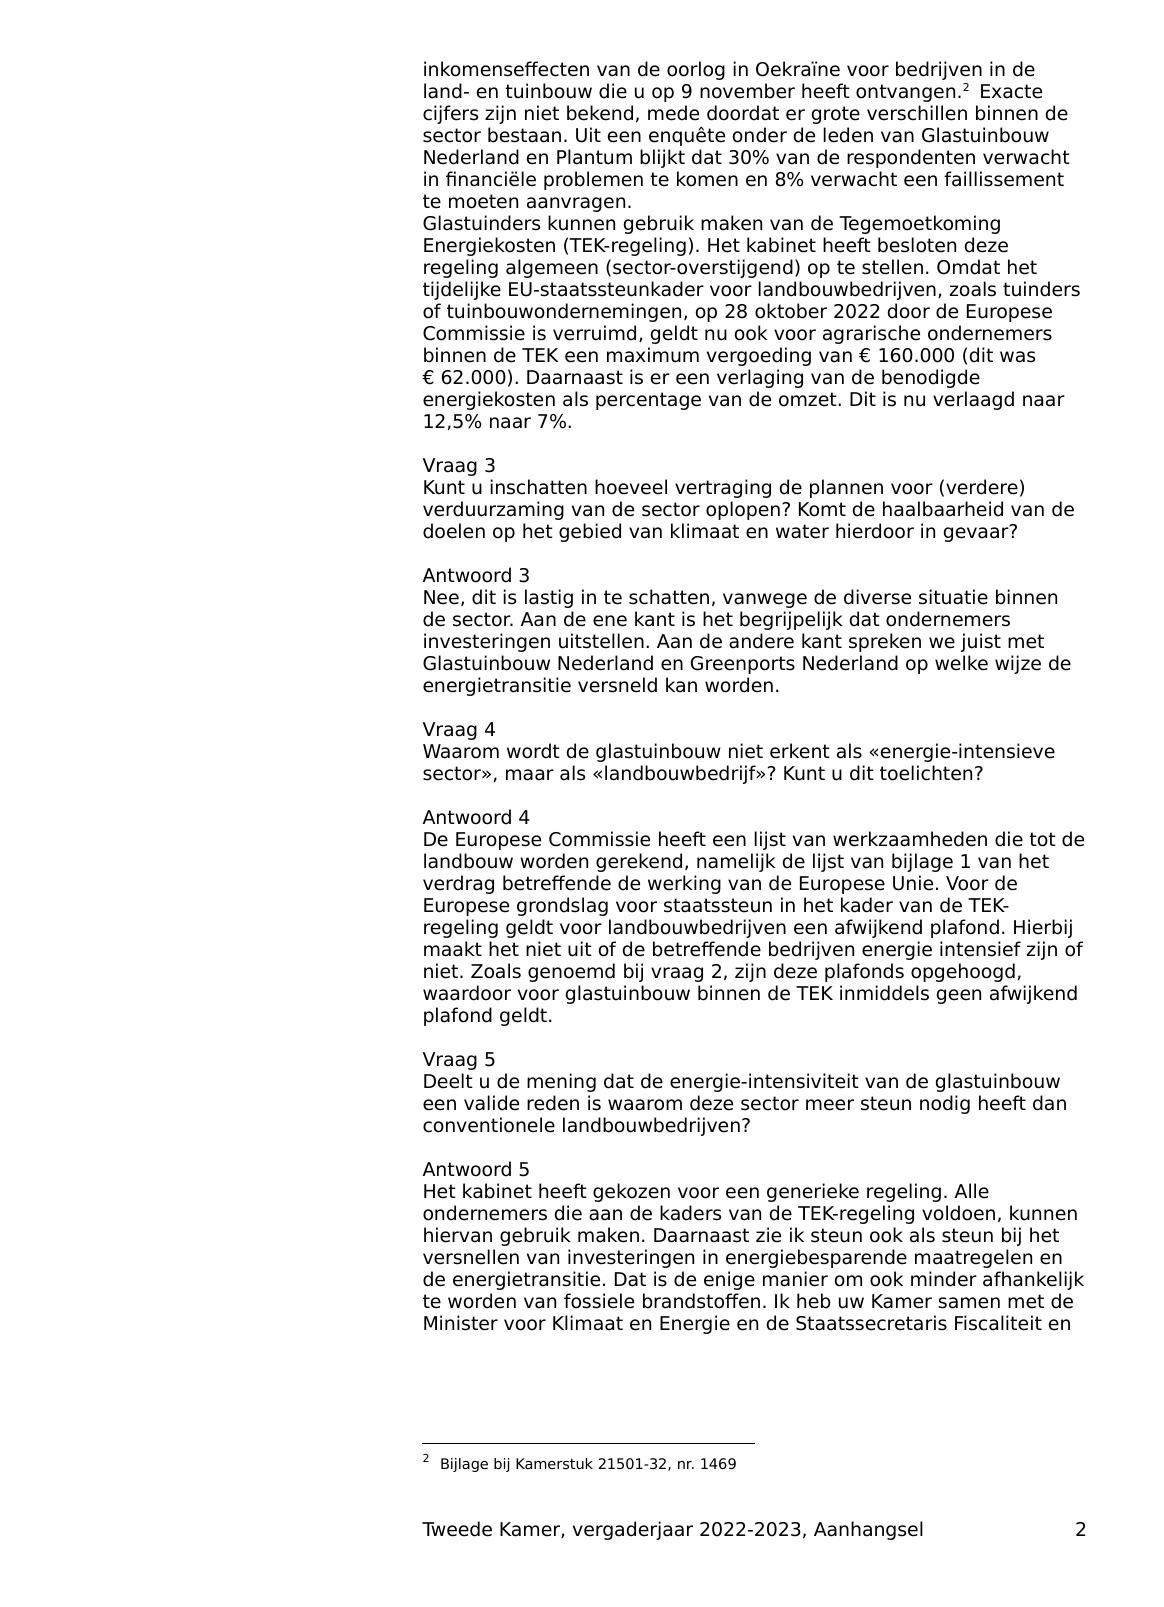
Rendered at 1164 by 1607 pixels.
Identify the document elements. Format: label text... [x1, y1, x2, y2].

text Het kabinet heeft gekozen voor een generieke regeling. Alle ondernemers die aan de kaders van de TEK-regeling voldoen, kunnen hiervan gebruik maken. Daarnaast zie ik steun ook als steun bij het versnellen van investeringen in energiebesparende maatregelen en de energietransitie. Dat is de enige manier om ook minder afhankelijk te worden van fossiele brandstoffen. Ik heb uw Kamer samen met de Minister voor Klimaat en Energie en de Staatssecretaris Fiscaliteit en [422, 1181, 1087, 1335]
text Glastuinders kunnen gebruik maken van de Tegemoetkoming Energiekosten (TEK-regeling). Het kabinet heeft besloten deze regeling algemeen (sector-overstijgend) op te stellen. Omdat het tijdelijke EU-staatssteunkader voor landbouwbedrijven, zoals tuinders of tuinbouwondernemingen, op 28 oktober 2022 door de Europese Commissie is verruimd, geldt nu ook voor agrarische ondernemers binnen de TEK een maximum vergoeding van € 160.000 (dit was € 62.000). Daarnaast is er een verlaging van de benodigde energiekosten als percentage van de omzet. Dit is nu verlaagd naar 12,5% naar 7%. [422, 213, 1087, 433]
text Antwoord 3 [422, 565, 1087, 587]
text inkomenseffecten van de oorlog in Oekraïne voor bedrijven in de land- en tuinbouw die u op 9 november heeft ontvangen. Exacte cijfers zijn niet bekend, mede doordat er grote verschillen binnen de sector bestaan. Uit een enquête onder de leden van Glastuinbouw Nederland en Plantum blijkt dat 30% van de respondenten verwacht in financiële problemen te komen en 8% verwacht een faillissement te moeten aanvragen. [422, 59, 1087, 213]
text Nee, dit is lastig in te schatten, vanwege de diverse situatie binnen de sector. Aan de ene kant is het begrijpelijk dat ondernemers investeringen uitstellen. Aan de andere kant spreken we juist met Glastuinbouw Nederland en Greenports Nederland op welke wijze de energietransitie versneld kan worden. [422, 587, 1087, 697]
text Vraag 4 [422, 719, 1087, 741]
text Deelt u de mening dat de energie-intensiviteit van de glastuinbouw een valide reden is waarom deze sector meer steun nodig heeft dan conventionele landbouwbedrijven? [422, 1071, 1087, 1137]
text Kunt u inschatten hoeveel vertraging de plannen voor (verdere) verduurzaming van de sector oplopen? Komt de haalbaarheid van de doelen op het gebied van klimaat en water hierdoor in gevaar? [422, 477, 1087, 543]
text Waarom wordt de glastuinbouw niet erkent als «energie-intensieve sector», maar als «landbouwbedrijf»? Kunt u dit toelichten? [422, 741, 1087, 785]
text Bijlage bij Kamerstuk 21501-32, nr. 1469 [422, 1452, 1087, 1474]
text Vraag 5 [422, 1049, 1087, 1071]
text Antwoord 4 [422, 807, 1087, 829]
text Vraag 3 [422, 455, 1087, 477]
text Antwoord 5 [422, 1159, 1087, 1181]
text De Europese Commissie heeft een lijst van werkzaamheden die tot de landbouw worden gerekend, namelijk de lijst van bijlage 1 van het verdrag betreffende de werking van de Europese Unie. Voor de Europese grondslag voor staatssteun in het kader van de TEK-regeling geldt voor landbouwbedrijven een afwijkend plafond. Hierbij maakt het niet uit of de betreffende bedrijven energie intensief zijn of niet. Zoals genoemd bij vraag 2, zijn deze plafonds opgehoogd, waardoor voor glastuinbouw binnen de TEK inmiddels geen afwijkend plafond geldt. [422, 829, 1087, 1027]
